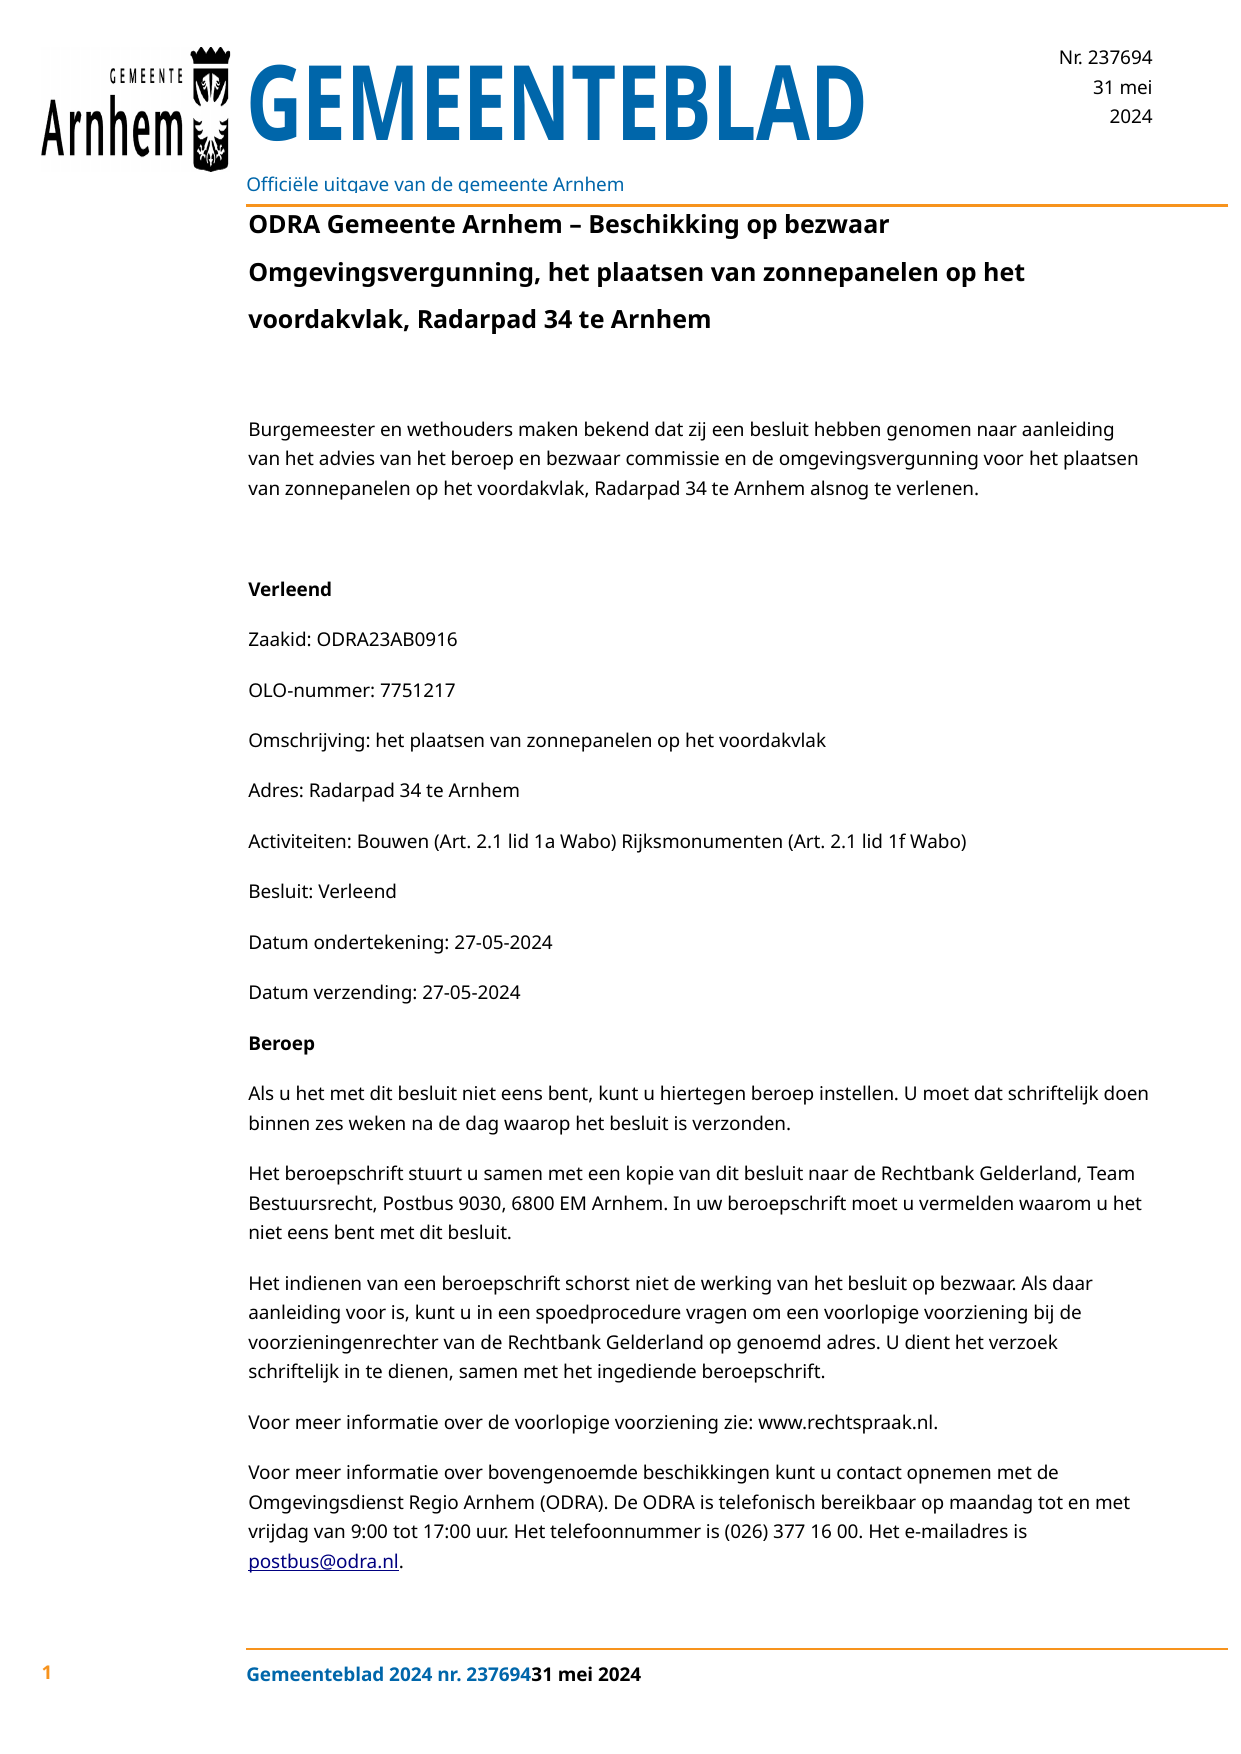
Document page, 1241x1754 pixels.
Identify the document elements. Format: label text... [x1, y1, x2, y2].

text Zaakid: ODRA23AB0916 [248, 626, 1152, 652]
text Verleend [248, 576, 1152, 602]
text Burgemeester en wethouders maken bekend dat zij een besluit hebben genomen naar aanleiding van het advies van het beroep en bezwaar commissie en de omgevingsvergunning voor het plaatsen van zonnepanelen op het voordakvlak, Radarpad 34 te Arnhem alsnog te verlenen. [248, 416, 1152, 501]
text Adres: Radarpad 34 te Arnhem [248, 778, 1152, 803]
text Voor meer informatie over de voorlopige voorziening zie: www.rechtspraak.nl. [248, 1409, 1152, 1434]
text Beroep [248, 1030, 1152, 1055]
picture [41, 47, 231, 172]
text Het beroepschrift stuurt u samen met een kopie van dit besluit naar de Rechtbank Gelderland, Team Bestuursrecht, Postbus 9030, 6800 EM Arnhem. In uw beroepschrift moet u vermelden waarom u het niet eens bent met dit besluit. [248, 1160, 1152, 1245]
text Datum verzending: 27-05-2024 [248, 979, 1152, 1005]
text Voor meer informatie over bovengenoemde beschikkingen kunt u contact opnemen met de Omgevingsdienst Regio Arnhem (ODRA). De ODRA is telefonisch bereikbaar op maandag tot en met vrijdag van 9:00 tot 17:00 uur. Het telefoonnummer is (026) 377 16 00. Het e-mailadres is postbus@odra.nl. [248, 1459, 1152, 1574]
text Omschrijving: het plaatsen van zonnepanelen op het voordakvlak [248, 727, 1152, 753]
text Het indienen van een beroepschrift schorst niet de werking van het besluit op bezwaar. Als daar aanleiding voor is, kunt u in een spoedprocedure vragen om een voorlopige voorziening bij de voorzieningenrechter van de Rechtbank Gelderland op genoemd adres. U dient het verzoek schriftelijk in te dienen, samen met het ingediende beroepschrift. [248, 1270, 1152, 1384]
text Datum ondertekening: 27-05-2024 [248, 929, 1152, 954]
text ODRA Gemeente Arnhem – Beschikking op bezwaar Omgevingsvergunning, het plaatsen van zonnepanelen op het voordakvlak, Radarpad 34 te Arnhem [248, 207, 1152, 336]
text Als u het met dit besluit niet eens bent, kunt u hiertegen beroep instellen. U moet dat schriftelijk doen binnen zes weken na de dag waarop het besluit is verzonden. [248, 1080, 1152, 1135]
text Activiteiten: Bouwen (Art. 2.1 lid 1a Wabo) Rijksmonumenten (Art. 2.1 lid 1f Wabo) [248, 828, 1152, 854]
text OLO-nummer: 7751217 [248, 677, 1152, 702]
text Besluit: Verleend [248, 878, 1152, 904]
